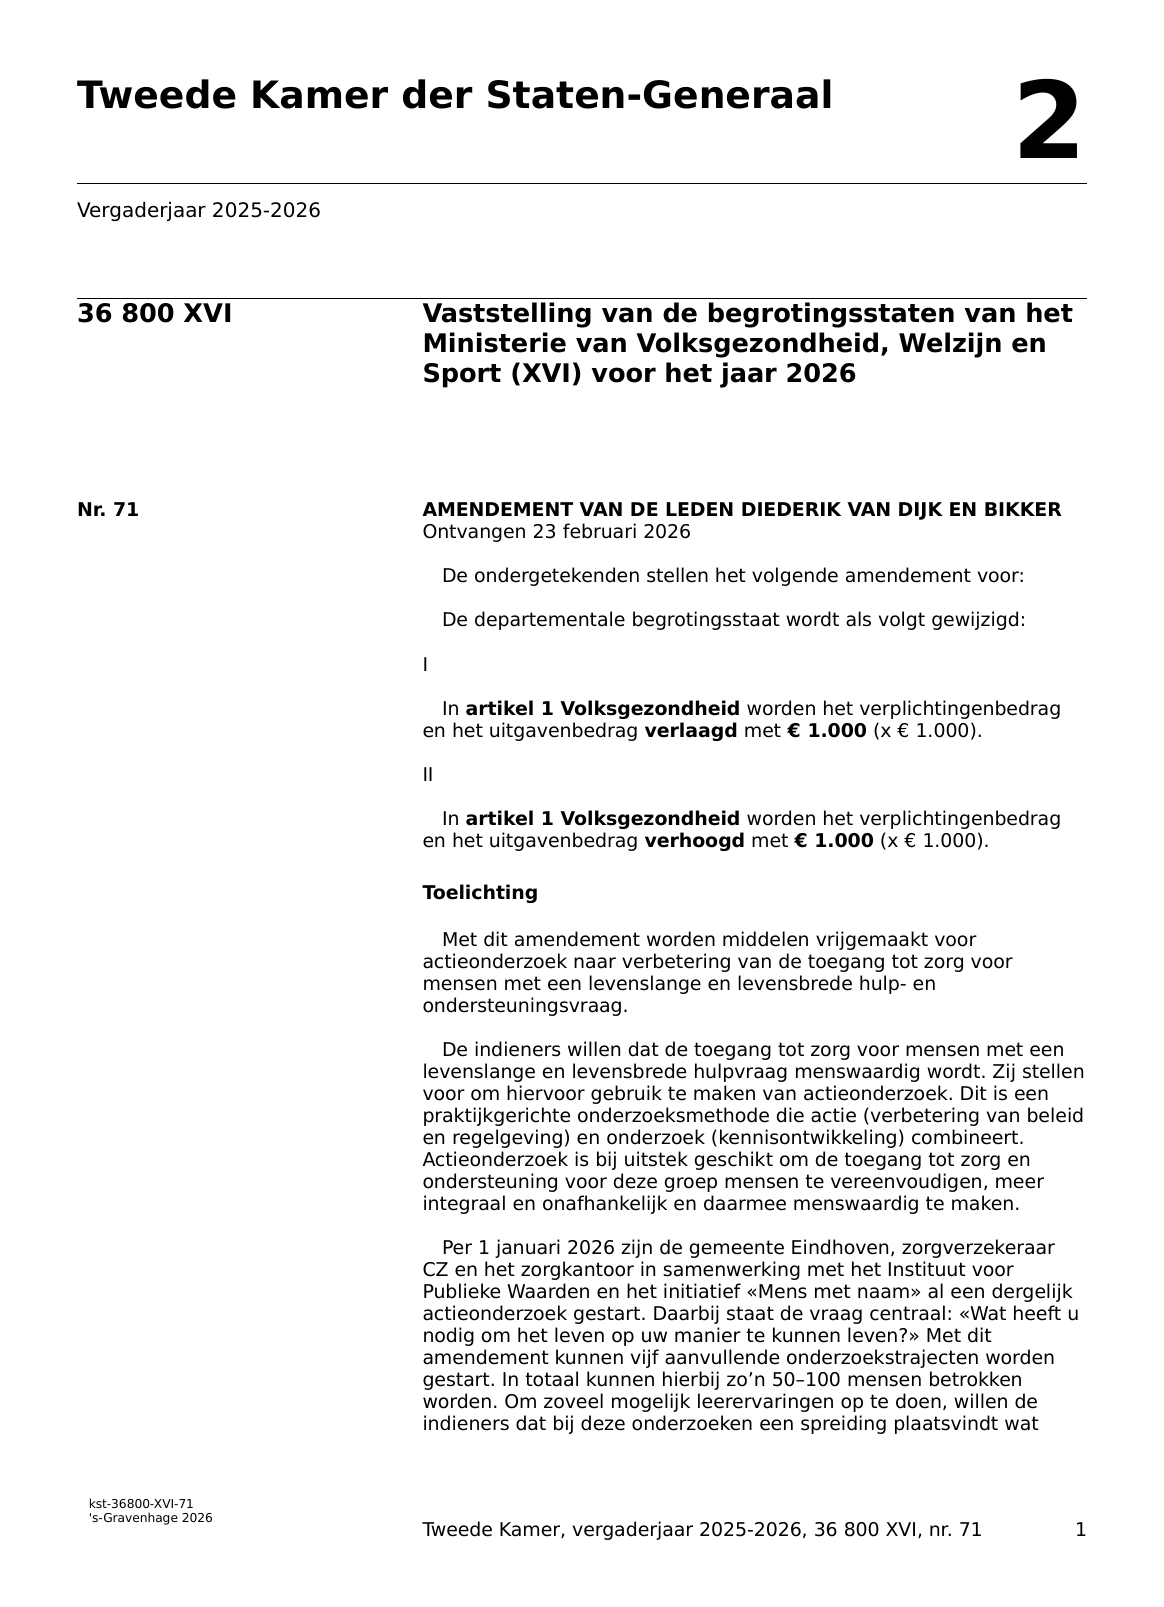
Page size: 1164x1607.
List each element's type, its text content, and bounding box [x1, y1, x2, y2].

text In artikel 1 Volksgezondheid worden het verplichtingenbedrag en het uitgavenbedrag verhoogd met € 1.000 (x € 1.000). [422, 808, 1087, 852]
table_header Tweede Kamer der Staten-Generaal [77, 59, 886, 183]
table_header 2 [886, 59, 1087, 183]
text De ondergetekenden stellen het volgende amendement voor: [422, 565, 1087, 587]
text Per 1 januari 2026 zijn de gemeente Eindhoven, zorgverzekeraar CZ en het zorgkantoor in samenwerking met het Instituut voor Publieke Waarden en het initiatief «Mens met naam» al een dergelijk actieonderzoek gestart. Daarbij staat de vraag centraal: «Wat heeft u nodig om het leven op uw manier te kunnen leven?» Met dit amendement kunnen vijf aanvullende onderzoekstrajecten worden gestart. In totaal kunnen hierbij zo’n 50–100 mensen betrokken worden. Om zoveel mogelijk leerervaringen op te doen, willen de indieners dat bij deze onderzoeken een spreiding plaatsvindt wat [422, 1237, 1087, 1435]
text In artikel 1 Volksgezondheid worden het verplichtingenbedrag en het uitgavenbedrag verlaagd met € 1.000 (x € 1.000). [422, 698, 1087, 742]
text Ontvangen 23 februari 2026 [422, 521, 1087, 543]
subtitle Nr. 71 AMENDEMENT VAN DE LEDEN DIEDERIK VAN DIJK EN BIKKER [77, 499, 1087, 521]
text II [422, 764, 1087, 786]
text De indieners willen dat de toegang tot zorg voor mensen met een levenslange en levensbrede hulpvraag menswaardig wordt. Zij stellen voor om hiervoor gebruik te maken van actieonderzoek. Dit is een praktijkgerichte onderzoeksmethode die actie (verbetering van beleid en regelgeving) en onderzoek (kennisontwikkeling) combineert. Actieonderzoek is bij uitstek geschikt om de toegang tot zorg en ondersteuning voor deze groep mensen te vereenvoudigen, meer integraal en onafhankelijk en daarmee menswaardig te maken. [422, 1039, 1087, 1215]
text 's-Gravenhage 2026 [88, 1511, 323, 1525]
text kst-36800-XVI-71 [88, 1497, 323, 1511]
text I [422, 653, 1087, 676]
subtitle 36 800 XVI Vaststelling van de begrotingsstaten van het Ministerie van Volksgezondheid, Welzijn en Sport (XVI) voor het jaar 2026 [77, 299, 1087, 388]
text Met dit amendement worden middelen vrijgemaakt voor actieonderzoek naar verbetering van de toegang tot zorg voor mensen met een levenslange en levensbrede hulp- en ondersteuningsvraag. [422, 929, 1087, 1017]
text De departementale begrotingsstaat wordt als volgt gewijzigd: [422, 609, 1087, 631]
table_cell Vergaderjaar 2025-2026 [77, 184, 1087, 298]
subtitle Toelichting [422, 882, 1087, 904]
